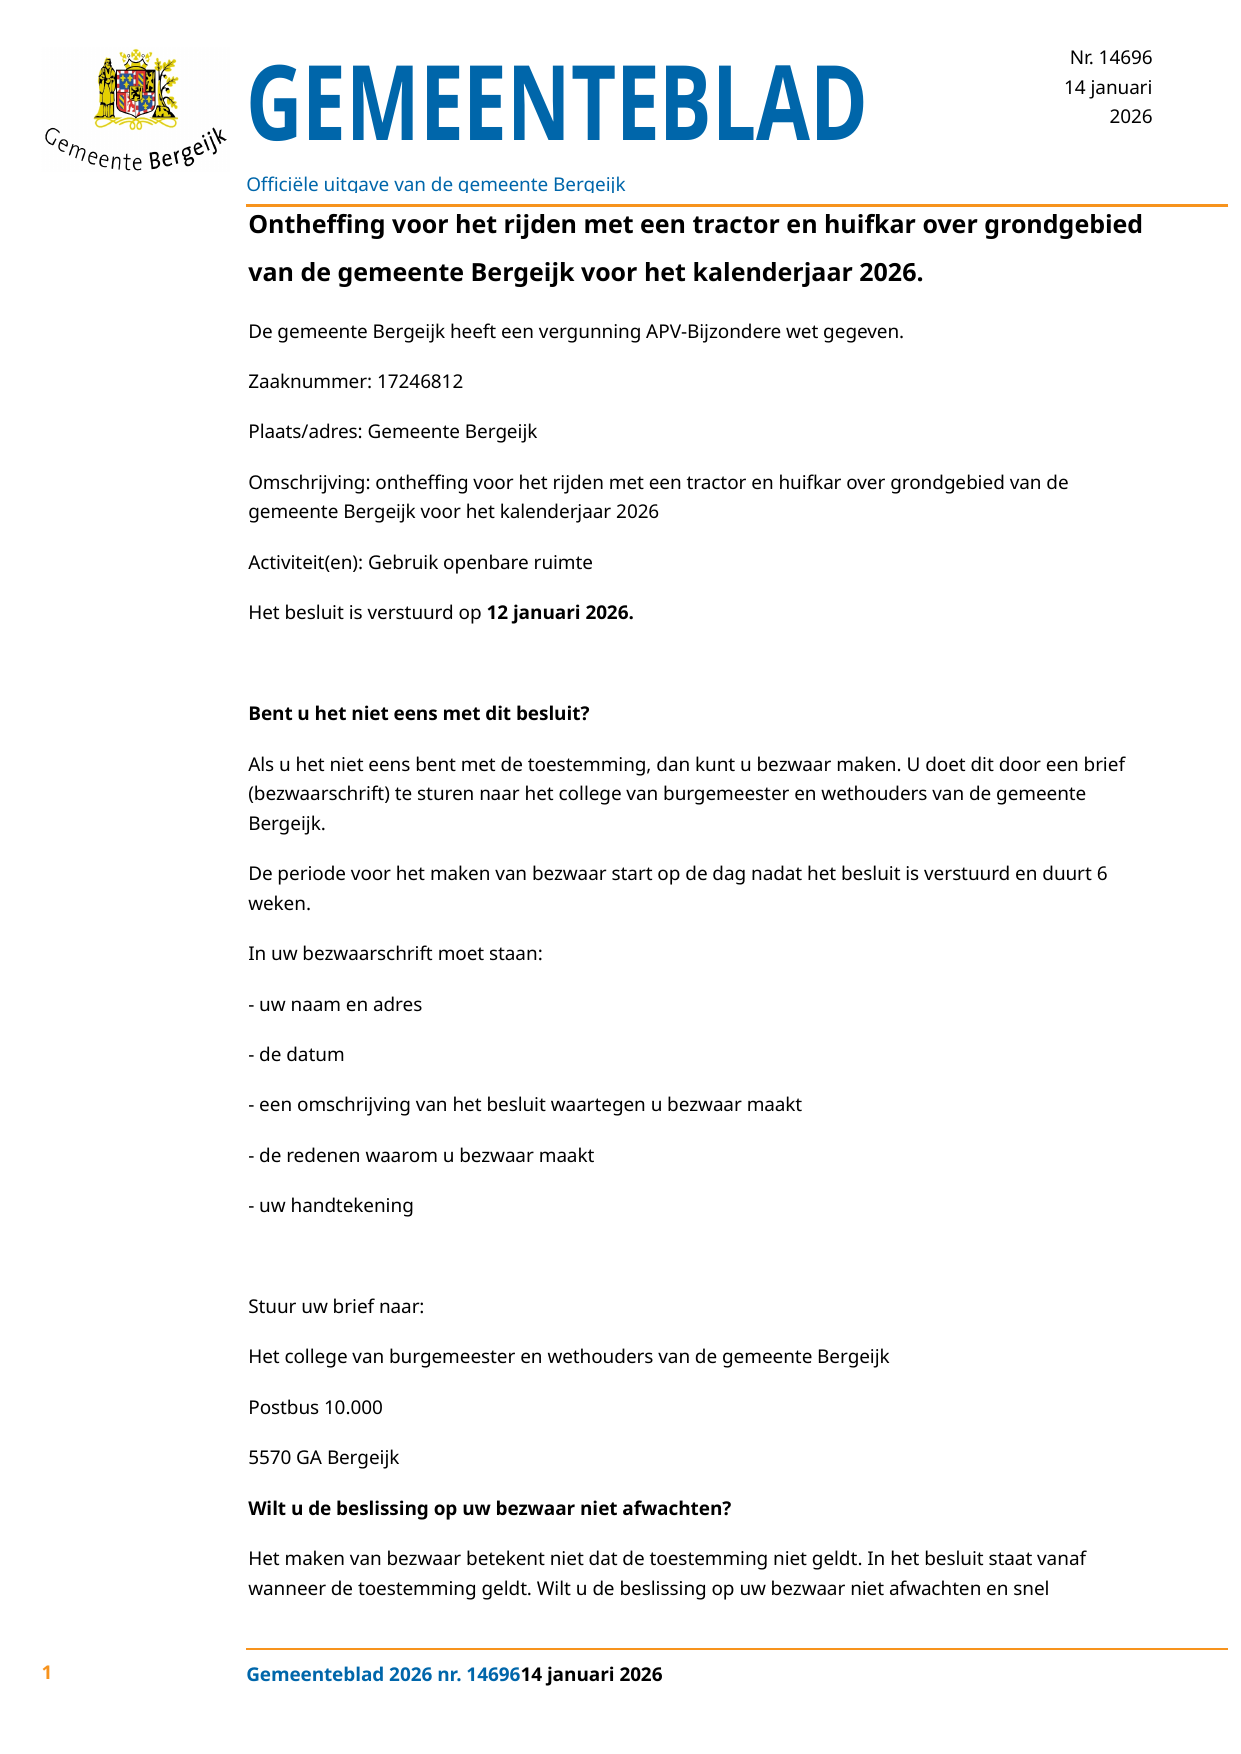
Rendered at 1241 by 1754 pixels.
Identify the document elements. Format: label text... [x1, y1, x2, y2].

text De gemeente Bergeijk heeft een vergunning APV-Bijzondere wet gegeven. [248, 318, 1152, 344]
text - uw naam en adres [248, 991, 1152, 1017]
text Activiteit(en): Gebruik openbare ruimte [248, 549, 1152, 575]
text Bent u het niet eens met dit besluit? [248, 700, 1152, 726]
text - een omschrijving van het besluit waartegen u bezwaar maakt [248, 1092, 1152, 1117]
text Zaaknummer: 17246812 [248, 368, 1152, 394]
text Omschrijving: ontheffing voor het rijden met een tractor en huifkar over grondgebied van de gemeente Bergeijk voor het kalenderjaar 2026 [248, 469, 1152, 524]
text Postbus 10.000 [248, 1394, 1152, 1420]
text Plaats/adres: Gemeente Bergeijk [248, 419, 1152, 444]
text Het besluit is verstuurd op 12 januari 2026. [248, 599, 1152, 625]
text Ontheffing voor het rijden met een tractor en huifkar over grondgebied van de gemeente Bergeijk voor het kalenderjaar 2026. [248, 207, 1152, 288]
picture [41, 47, 231, 172]
text - de redenen waarom u bezwaar maakt [248, 1142, 1152, 1168]
text Het college van burgemeester en wethouders van de gemeente Bergeijk [248, 1344, 1152, 1369]
text - uw handtekening [248, 1192, 1152, 1218]
text Als u het niet eens bent met de toestemming, dan kunt u bezwaar maken. U doet dit door een brief (bezwaarschrift) te sturen naar het college van burgemeester en wethouders van de gemeente Bergeijk. [248, 751, 1152, 836]
text In uw bezwaarschrift moet staan: [248, 940, 1152, 966]
text Wilt u de beslissing op uw bezwaar niet afwachten? [248, 1495, 1152, 1521]
text Stuur uw brief naar: [248, 1293, 1152, 1319]
text Het maken van bezwaar betekent niet dat de toestemming niet geldt. In het besluit staat vanaf wanneer de toestemming geldt. Wilt u de beslissing op uw bezwaar niet afwachten en snel [248, 1545, 1152, 1601]
text - de datum [248, 1041, 1152, 1067]
text De periode voor het maken van bezwaar start op de dag nadat het besluit is verstuurd en duurt 6 weken. [248, 860, 1152, 916]
text 5570 GA Bergeijk [248, 1444, 1152, 1470]
